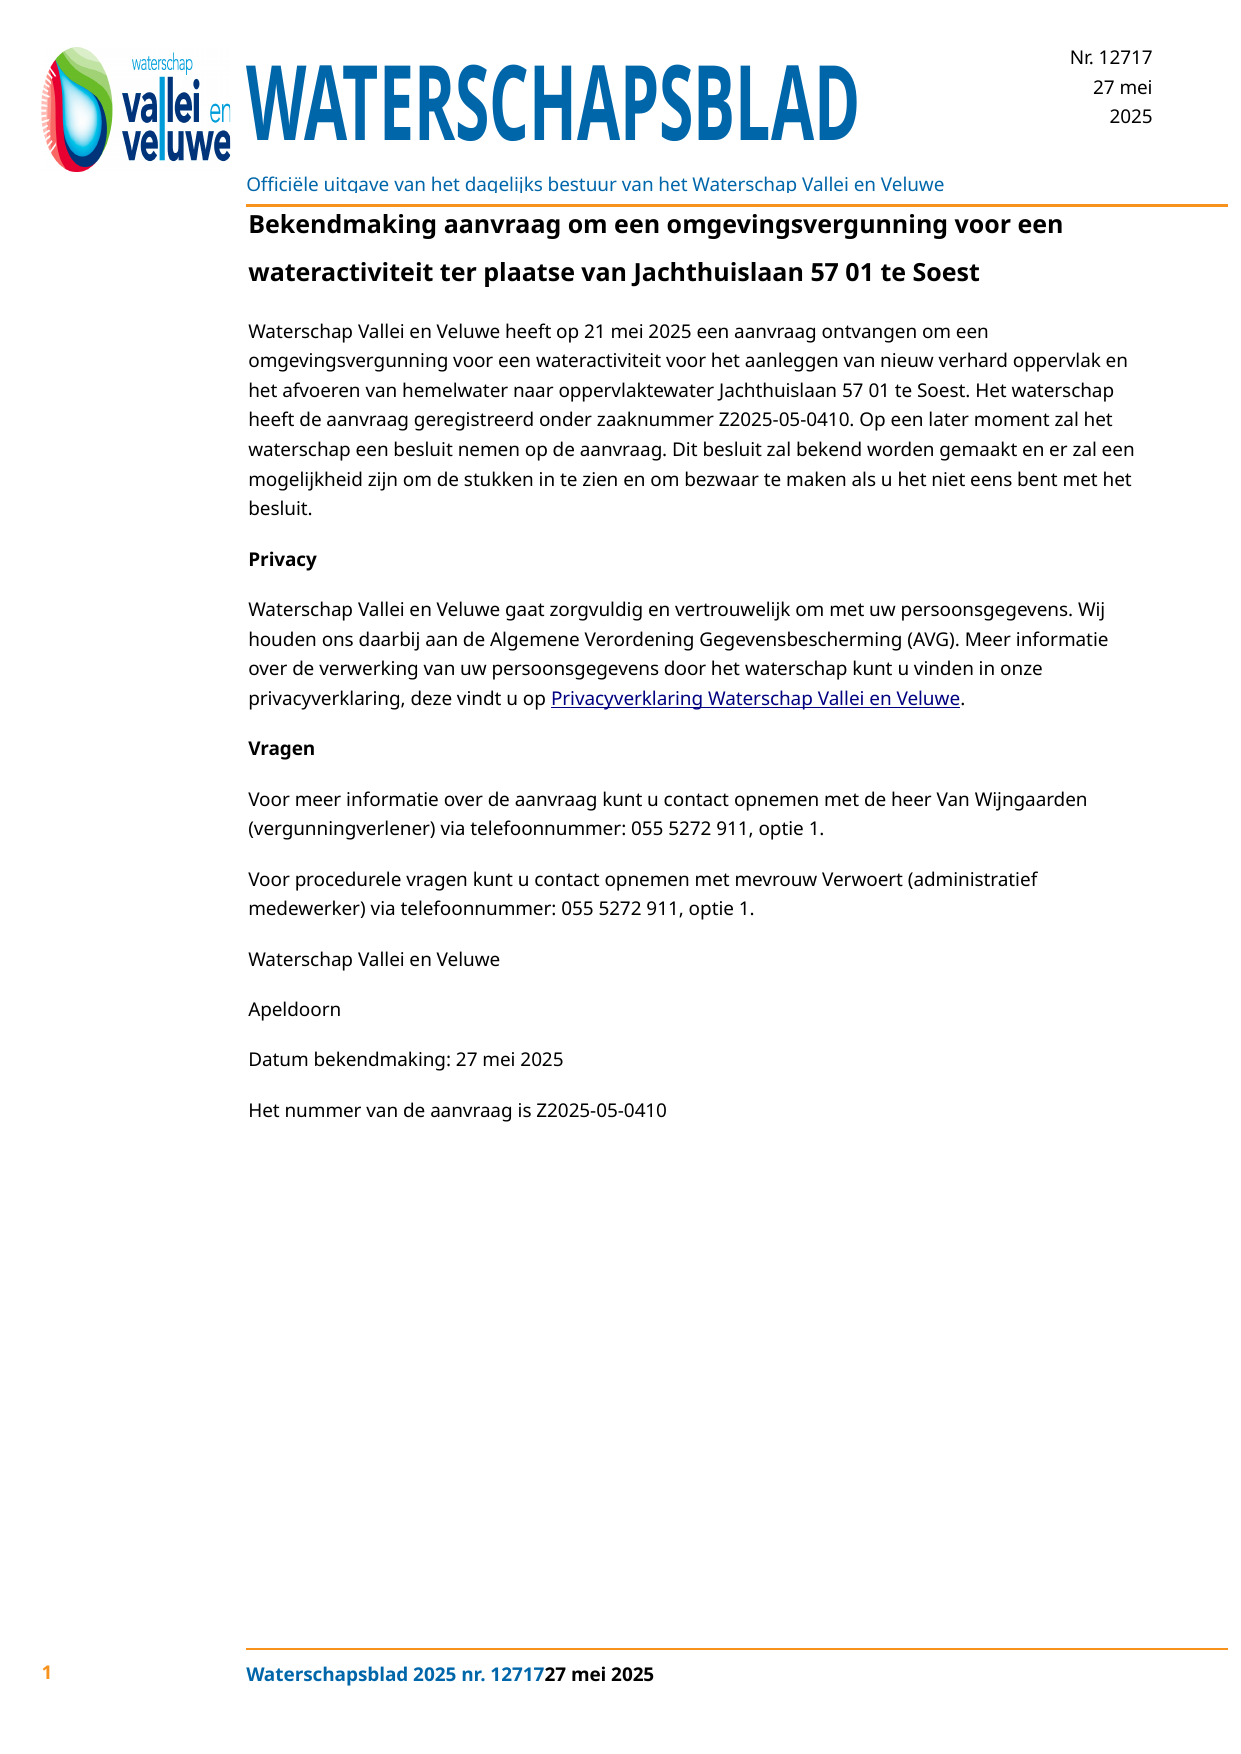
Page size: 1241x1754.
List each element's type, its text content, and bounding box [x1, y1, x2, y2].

text Vragen [248, 735, 1152, 761]
text Voor procedurele vragen kunt u contact opnemen met mevrouw Verwoert (administratief medewerker) via telefoonnummer: 055 5272 911, optie 1. [248, 866, 1152, 921]
picture [41, 47, 231, 172]
text Waterschap Vallei en Veluwe [248, 946, 1152, 972]
text Voor meer informatie over de aanvraag kunt u contact opnemen met de heer Van Wijngaarden (vergunningverlener) via telefoonnummer: 055 5272 911, optie 1. [248, 786, 1152, 841]
text Waterschap Vallei en Veluwe gaat zorgvuldig en vertrouwelijk om met uw persoonsgegevens. Wij houden ons daarbij aan de Algemene Verordening Gegevensbescherming (AVG). Meer informatie over de verwerking van uw persoonsgegevens door het waterschap kunt u vinden in onze privacyverklaring, deze vindt u op Privacyverklaring Waterschap Vallei en Veluwe. [248, 596, 1152, 711]
text Privacy [248, 546, 1152, 572]
text Bekendmaking aanvraag om een omgevingsvergunning voor een wateractiviteit ter plaatse van Jachthuislaan 57 01 te Soest [248, 207, 1152, 288]
text Het nummer van de aanvraag is Z2025-05-0410 [248, 1097, 1152, 1123]
text Datum bekendmaking: 27 mei 2025 [248, 1047, 1152, 1072]
text Apeldoorn [248, 996, 1152, 1022]
text Waterschap Vallei en Veluwe heeft op 21 mei 2025 een aanvraag ontvangen om een omgevingsvergunning voor een wateractiviteit voor het aanleggen van nieuw verhard oppervlak en het afvoeren van hemelwater naar oppervlaktewater Jachthuislaan 57 01 te Soest. Het waterschap heeft de aanvraag geregistreerd onder zaaknummer Z2025-05-0410. Op een later moment zal het waterschap een besluit nemen op de aanvraag. Dit besluit zal bekend worden gemaakt en er zal een mogelijkheid zijn om de stukken in te zien en om bezwaar te maken als u het niet eens bent met het besluit. [248, 318, 1152, 521]
